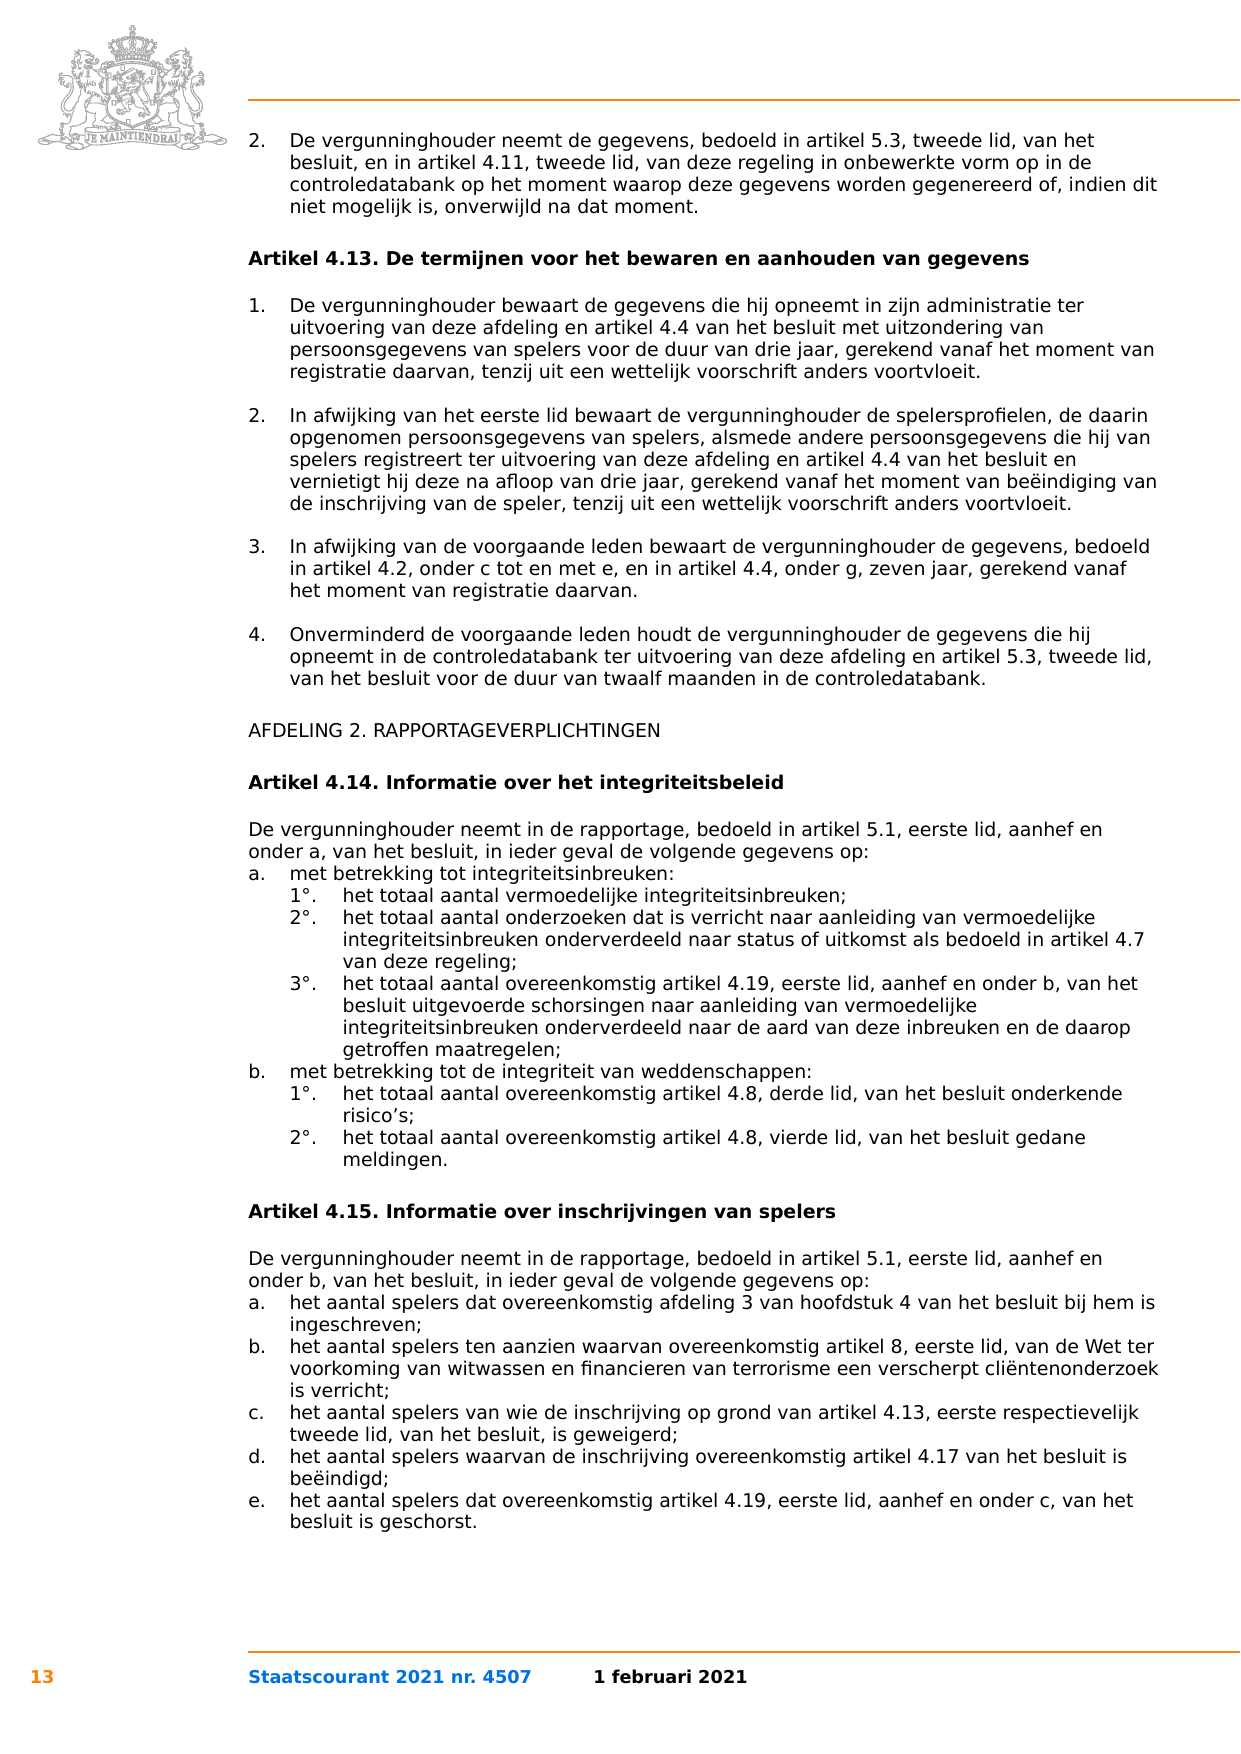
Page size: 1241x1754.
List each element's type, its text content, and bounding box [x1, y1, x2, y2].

text 2. De vergunninghouder neemt de gegevens, bedoeld in artikel 5.3, tweede lid, van het besluit, en in artikel 4.11, tweede lid, van deze regeling in onbewerkte vorm op in de controledatabank op het moment waarop deze gegevens worden gegenereerd of, indien dit niet mogelijk is, onverwijld na dat moment. [248, 130, 1163, 218]
text 2. In afwijking van het eerste lid bewaart de vergunninghouder de spelersprofielen, de daarin opgenomen persoonsgegevens van spelers, alsmede andere persoonsgegevens die hij van spelers registreert ter uitvoering van deze afdeling en artikel 4.4 van het besluit en vernietigt hij deze na afloop van drie jaar, gerekend vanaf het moment van beëindiging van de inschrijving van de speler, tenzij uit een wettelijk voorschrift anders voortvloeit. [248, 404, 1163, 514]
text c. het aantal spelers van wie de inschrijving op grond van artikel 4.13, eerste respectievelijk tweede lid, van het besluit, is geweigerd; [248, 1402, 1163, 1446]
text d. het aantal spelers waarvan de inschrijving overeenkomstig artikel 4.17 van het besluit is beëindigd; [248, 1446, 1163, 1489]
text 4. Onverminderd de voorgaande leden houdt de vergunninghouder de gegevens die hij opneemt in de controledatabank ter uitvoering van deze afdeling en artikel 5.3, tweede lid, van het besluit voor de duur van twaalf maanden in de controledatabank. [248, 624, 1163, 690]
picture [38, 25, 227, 150]
text 1°. het totaal aantal overeenkomstig artikel 4.8, derde lid, van het besluit onderkende risico’s; [289, 1083, 1163, 1127]
text a. het aantal spelers dat overeenkomstig afdeling 3 van hoofdstuk 4 van het besluit bij hem is ingeschreven; [248, 1292, 1163, 1336]
text e. het aantal spelers dat overeenkomstig artikel 4.19, eerste lid, aanhef en onder c, van het besluit is geschorst. [248, 1489, 1163, 1533]
subtitle AFDELING 2. RAPPORTAGEVERPLICHTINGEN [248, 720, 1163, 742]
text 2°. het totaal aantal onderzoeken dat is verricht naar aanleiding van vermoedelijke integriteitsinbreuken onderverdeeld naar status of uitkomst als bedoeld in artikel 4.7 van deze regeling; [289, 907, 1163, 973]
text 1. De vergunninghouder bewaart de gegevens die hij opneemt in zijn administratie ter uitvoering van deze afdeling en artikel 4.4 van het besluit met uitzondering van persoonsgegevens van spelers voor de duur van drie jaar, gerekend vanaf het moment van registratie daarvan, tenzij uit een wettelijk voorschrift anders voortvloeit. [248, 295, 1163, 383]
subtitle Artikel 4.13. De termijnen voor het bewaren en aanhouden van gegevens [248, 248, 1163, 270]
text 3°. het totaal aantal overeenkomstig artikel 4.19, eerste lid, aanhef en onder b, van het besluit uitgevoerde schorsingen naar aanleiding van vermoedelijke integriteitsinbreuken onderverdeeld naar de aard van deze inbreuken en de daarop getroffen maatregelen; [289, 973, 1163, 1061]
subtitle Artikel 4.14. Informatie over het integriteitsbeleid [248, 772, 1163, 794]
text b. met betrekking tot de integriteit van weddenschappen: [248, 1061, 1163, 1083]
text a. met betrekking tot integriteitsinbreuken: [248, 863, 1163, 885]
text 2°. het totaal aantal overeenkomstig artikel 4.8, vierde lid, van het besluit gedane meldingen. [289, 1127, 1163, 1171]
text b. het aantal spelers ten aanzien waarvan overeenkomstig artikel 8, eerste lid, van de Wet ter voorkoming van witwassen en financieren van terrorisme een verscherpt cliëntenonderzoek is verricht; [248, 1336, 1163, 1402]
text 3. In afwijking van de voorgaande leden bewaart de vergunninghouder de gegevens, bedoeld in artikel 4.2, onder c tot en met e, en in artikel 4.4, onder g, zeven jaar, gerekend vanaf het moment van registratie daarvan. [248, 536, 1163, 602]
subtitle Artikel 4.15. Informatie over inschrijvingen van spelers [248, 1201, 1163, 1223]
text De vergunninghouder neemt in de rapportage, bedoeld in artikel 5.1, eerste lid, aanhef en onder a, van het besluit, in ieder geval de volgende gegevens op: [248, 819, 1163, 863]
text 1°. het totaal aantal vermoedelijke integriteitsinbreuken; [289, 885, 1163, 907]
text De vergunninghouder neemt in de rapportage, bedoeld in artikel 5.1, eerste lid, aanhef en onder b, van het besluit, in ieder geval de volgende gegevens op: [248, 1248, 1163, 1292]
